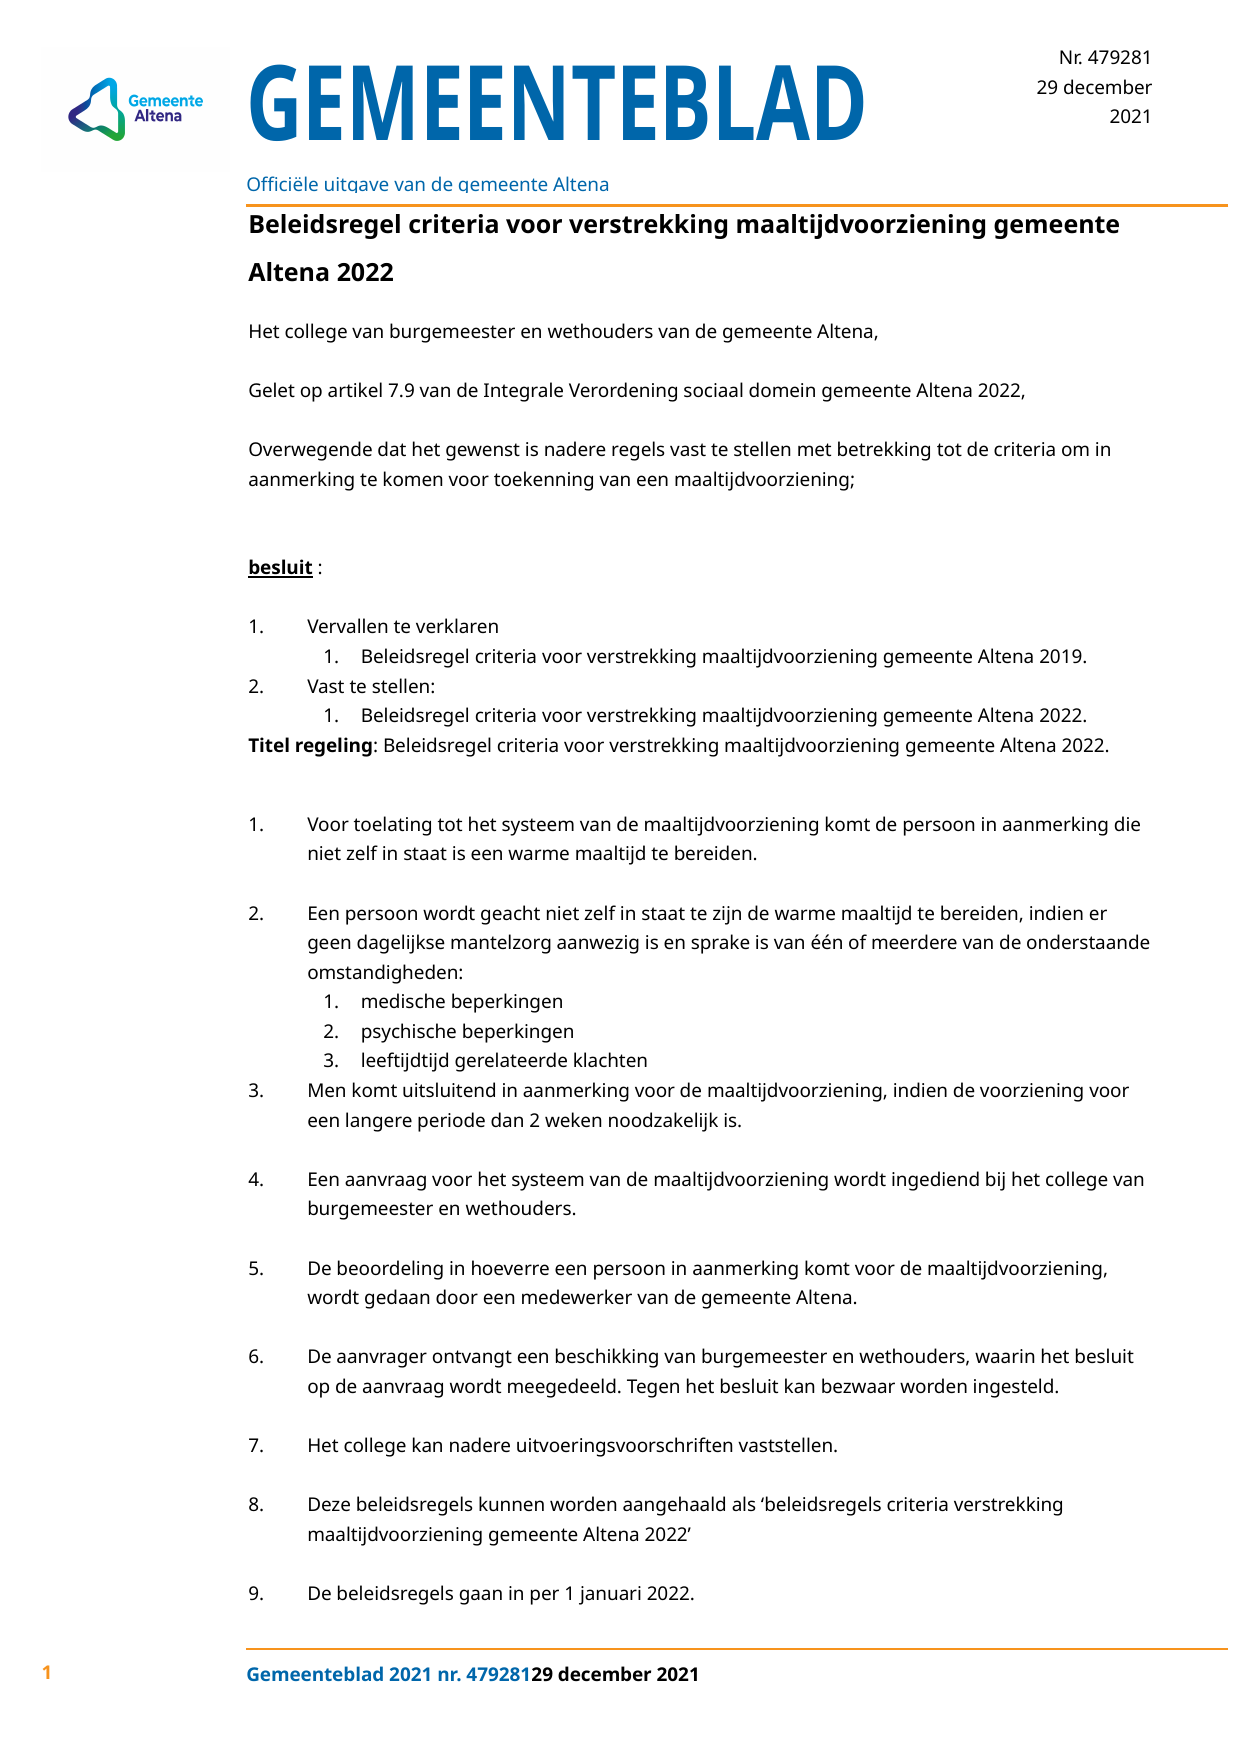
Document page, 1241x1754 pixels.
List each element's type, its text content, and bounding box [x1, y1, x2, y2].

text Titel regeling: Beleidsregel criteria voor verstrekking maaltijdvoorziening gemeente Altena 2022. [248, 732, 1152, 758]
list De beleidsregels gaan in per 1 januari 2022. [248, 1580, 1152, 1606]
list Een persoon wordt geacht niet zelf in staat te zijn de warme maaltijd te bereiden, indien er geen dagelijkse mantelzorg aanwezig is en sprake is van één of meerdere van de onderstaande omstandigheden: [248, 900, 1152, 984]
list Men komt uitsluitend in aanmerking voor de maaltijdvoorziening, indien de voorziening voor een langere periode dan 2 weken noodzakelijk is. [248, 1077, 1152, 1132]
list Deze beleidsregels kunnen worden aangehaald als ‘beleidsregels criteria verstrekking maaltijdvoorziening gemeente Altena 2022’ [248, 1491, 1152, 1547]
list Het college kan nadere uitvoeringsvoorschriften vaststellen. [248, 1432, 1152, 1458]
list Vast te stellen: [248, 673, 1152, 699]
list Vervallen te verklaren [248, 614, 1152, 639]
list psychische beperkingen [323, 1018, 1152, 1044]
list Beleidsregel criteria voor verstrekking maaltijdvoorziening gemeente Altena 2019. [323, 643, 1152, 669]
list De aanvrager ontvangt een beschikking van burgemeester en wethouders, waarin het besluit op de aanvraag wordt meegedeeld. Tegen het besluit kan bezwaar worden ingesteld. [248, 1343, 1152, 1399]
list De beoordeling in hoeverre een persoon in aanmerking komt voor de maaltijdvoorziening, wordt gedaan door een medewerker van de gemeente Altena. [248, 1255, 1152, 1310]
text Overwegende dat het gewenst is nadere regels vast te stellen met betrekking tot de criteria om in aanmerking te komen voor toekenning van een maaltijdvoorziening; [248, 436, 1152, 492]
picture [41, 47, 231, 172]
list medische beperkingen [323, 988, 1152, 1014]
text Gelet op artikel 7.9 van de Integrale Verordening sociaal domein gemeente Altena 2022, [248, 377, 1152, 403]
list leeftijdtijd gerelateerde klachten [323, 1048, 1152, 1073]
list Beleidsregel criteria voor verstrekking maaltijdvoorziening gemeente Altena 2022. [323, 702, 1152, 728]
list Voor toelating tot het systeem van de maaltijdvoorziening komt de persoon in aanmerking die niet zelf in staat is een warme maaltijd te bereiden. [248, 811, 1152, 866]
list Een aanvraag voor het systeem van de maaltijdvoorziening wordt ingediend bij het college van burgemeester en wethouders. [248, 1166, 1152, 1221]
text Het college van burgemeester en wethouders van de gemeente Altena, [248, 318, 1152, 344]
text Beleidsregel criteria voor verstrekking maaltijdvoorziening gemeente Altena 2022 [248, 207, 1152, 288]
text besluit : [248, 554, 1152, 580]
